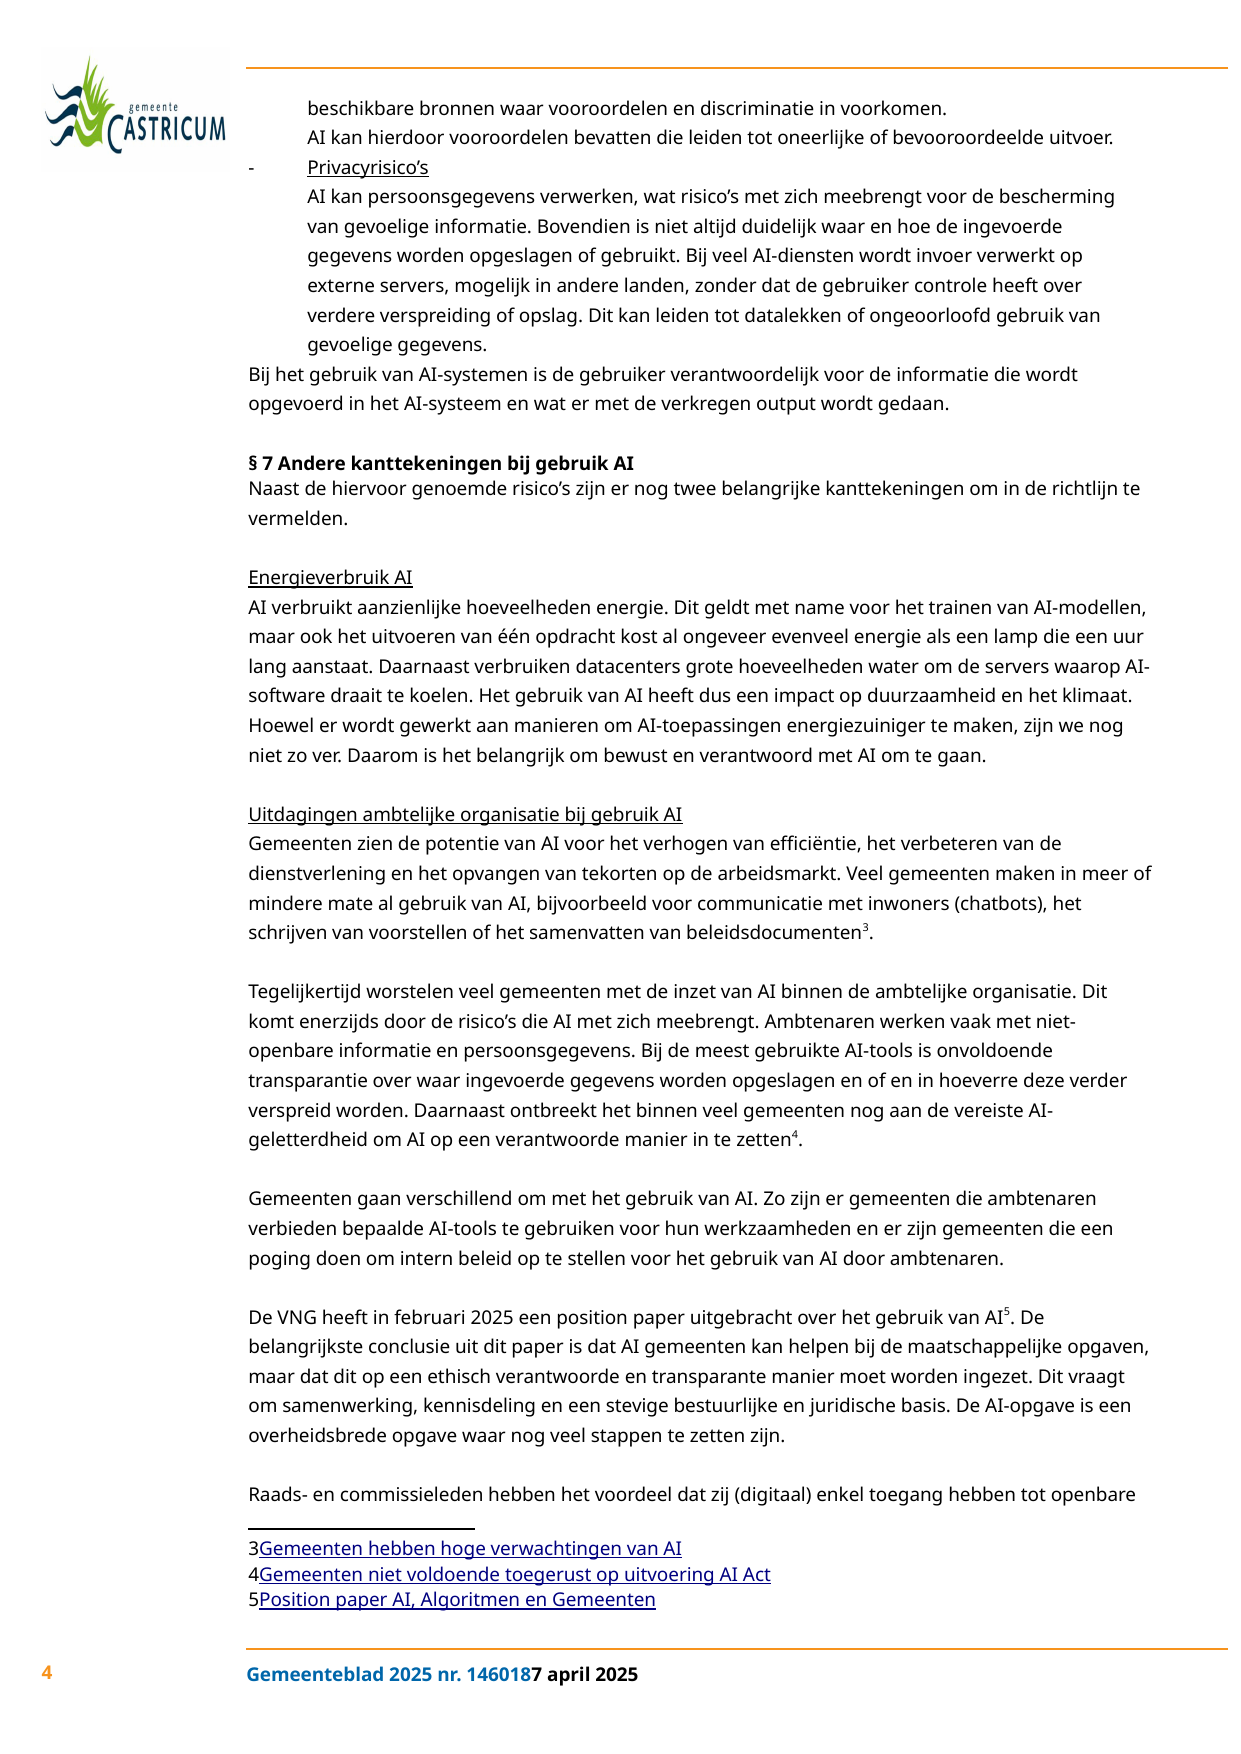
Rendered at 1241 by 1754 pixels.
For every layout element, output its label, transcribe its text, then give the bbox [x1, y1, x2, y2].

list AI kan hierdoor vooroordelen bevatten die leiden tot oneerlijke of bevooroordeelde uitvoer. [248, 124, 1152, 150]
text Naast de hiervoor genoemde risico’s zijn er nog twee belangrijke kanttekeningen om in de richtlijn te vermelden. [248, 476, 1152, 531]
text AI verbruikt aanzienlijke hoeveelheden energie. Dit geldt met name voor het trainen van AI-modellen, maar ook het uitvoeren van één opdracht kost al ongeveer evenveel energie als een lamp die een uur lang aanstaat. Daarnaast verbruiken datacenters grote hoeveelheden water om de servers waarop AI-software draait te koelen. Het gebruik van AI heeft dus een impact op duurzaamheid en het klimaat. Hoewel er wordt gewerkt aan manieren om AI-toepassingen energiezuiniger te maken, zijn we nog niet zo ver. Daarom is het belangrijk om bewust en verantwoord met AI om te gaan. [248, 594, 1152, 767]
text Energieverbruik AI [248, 564, 1152, 590]
text Raads- en commissieleden hebben het voordeel dat zij (digitaal) enkel toegang hebben tot openbare [248, 1481, 1152, 1507]
text De VNG heeft in februari 2025 een position paper uitgebracht over het gebruik van AI. De belangrijkste conclusie uit dit paper is dat AI gemeenten kan helpen bij de maatschappelijke opgaven, maar dat dit op een ethisch verantwoorde en transparante manier moet worden ingezet. Dit vraagt om samenwerking, kennisdeling en een stevige bestuurlijke en juridische basis. De AI-opgave is een overheidsbrede opgave waar nog veel stappen te zetten zijn. [248, 1304, 1152, 1448]
text Position paper AI, Algoritmen en Gemeenten [248, 1586, 1152, 1612]
text Uitdagingen ambtelijke organisatie bij gebruik AI [248, 801, 1152, 827]
list Privacyrisico’s [248, 154, 1152, 180]
text Gemeenten zien de potentie van AI voor het verhogen van efficiëntie, het verbeteren van de dienstverlening en het opvangen van tekorten op de arbeidsmarkt. Veel gemeenten maken in meer of mindere mate al gebruik van AI, bijvoorbeeld voor communicatie met inwoners (chatbots), het schrijven van voorstellen of het samenvatten van beleidsdocumenten. [248, 831, 1152, 945]
text Bij het gebruik van AI-systemen is de gebruiker verantwoordelijk voor de informatie die wordt opgevoerd in het AI-systeem en wat er met de verkregen output wordt gedaan. [248, 361, 1152, 416]
text Gemeenten gaan verschillend om met het gebruik van AI. Zo zijn er gemeenten die ambtenaren verbieden bepaalde AI-tools te gebruiken voor hun werkzaamheden en er zijn gemeenten die een poging doen om intern beleid op te stellen voor het gebruik van AI door ambtenaren. [248, 1186, 1152, 1270]
text Gemeenten hebben hoge verwachtingen van AI [248, 1535, 1152, 1561]
text § 7 Andere kanttekeningen bij gebruik AI [248, 450, 1152, 476]
list AI kan persoonsgegevens verwerken, wat risico’s met zich meebrengt voor de bescherming van gevoelige informatie. Bovendien is niet altijd duidelijk waar en hoe de ingevoerde gegevens worden opgeslagen of gebruikt. Bij veel AI-diensten wordt invoer verwerkt op externe servers, mogelijk in andere landen, zonder dat de gebruiker controle heeft over verdere verspreiding of opslag. Dit kan leiden tot datalekken of ongeoorloofd gebruik van gevoelige gegevens. [248, 183, 1152, 357]
text Tegelijkertijd worstelen veel gemeenten met de inzet van AI binnen de ambtelijke organisatie. Dit komt enerzijds door de risico’s die AI met zich meebrengt. Ambtenaren werken vaak met niet-openbare informatie en persoonsgegevens. Bij de meest gebruikte AI-tools is onvoldoende transparantie over waar ingevoerde gegevens worden opgeslagen en of en in hoeverre deze verder verspreid worden. Daarnaast ontbreekt het binnen veel gemeenten nog aan de vereiste AI-geletterdheid om AI op een verantwoorde manier in te zetten. [248, 978, 1152, 1152]
text Gemeenten niet voldoende toegerust op uitvoering AI Act [248, 1561, 1152, 1586]
list beschikbare bronnen waar vooroordelen en discriminatie in voorkomen. [248, 95, 1152, 121]
picture [41, 47, 231, 172]
